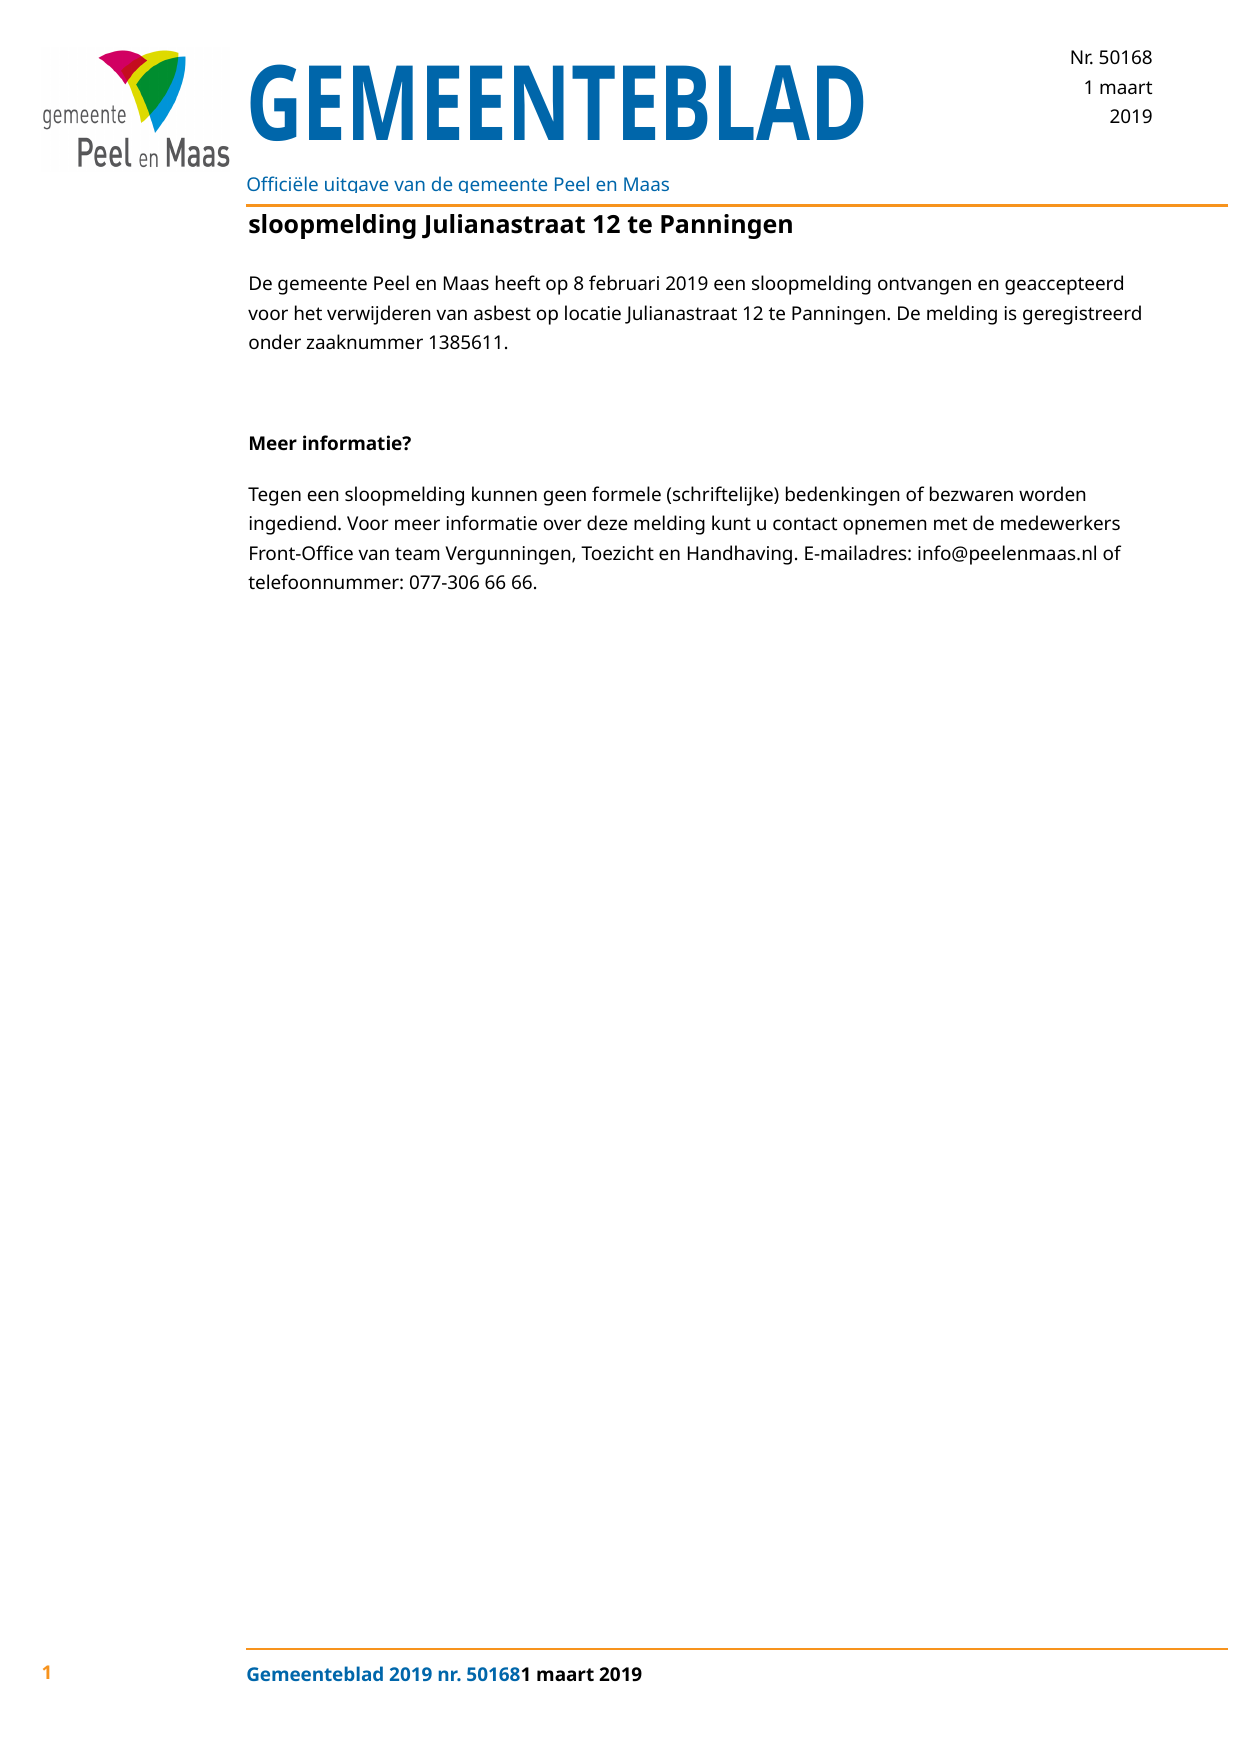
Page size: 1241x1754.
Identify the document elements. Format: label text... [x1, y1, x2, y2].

text De gemeente Peel en Maas heeft op 8 februari 2019 een sloopmelding ontvangen en geaccepteerd voor het verwijderen van asbest op locatie Julianastraat 12 te Panningen. De melding is geregistreerd onder zaaknummer 1385611. [248, 270, 1152, 355]
picture [41, 47, 231, 172]
text Meer informatie? [248, 430, 1152, 456]
text sloopmelding Julianastraat 12 te Panningen [248, 207, 1152, 241]
text Tegen een sloopmelding kunnen geen formele (schriftelijke) bedenkingen of bezwaren worden ingediend. Voor meer informatie over deze melding kunt u contact opnemen met de medewerkers Front-Office van team Vergunningen, Toezicht en Handhaving. E-mailadres: info@peelenmaas.nl of telefoonnummer: 077-306 66 66. [248, 481, 1152, 595]
